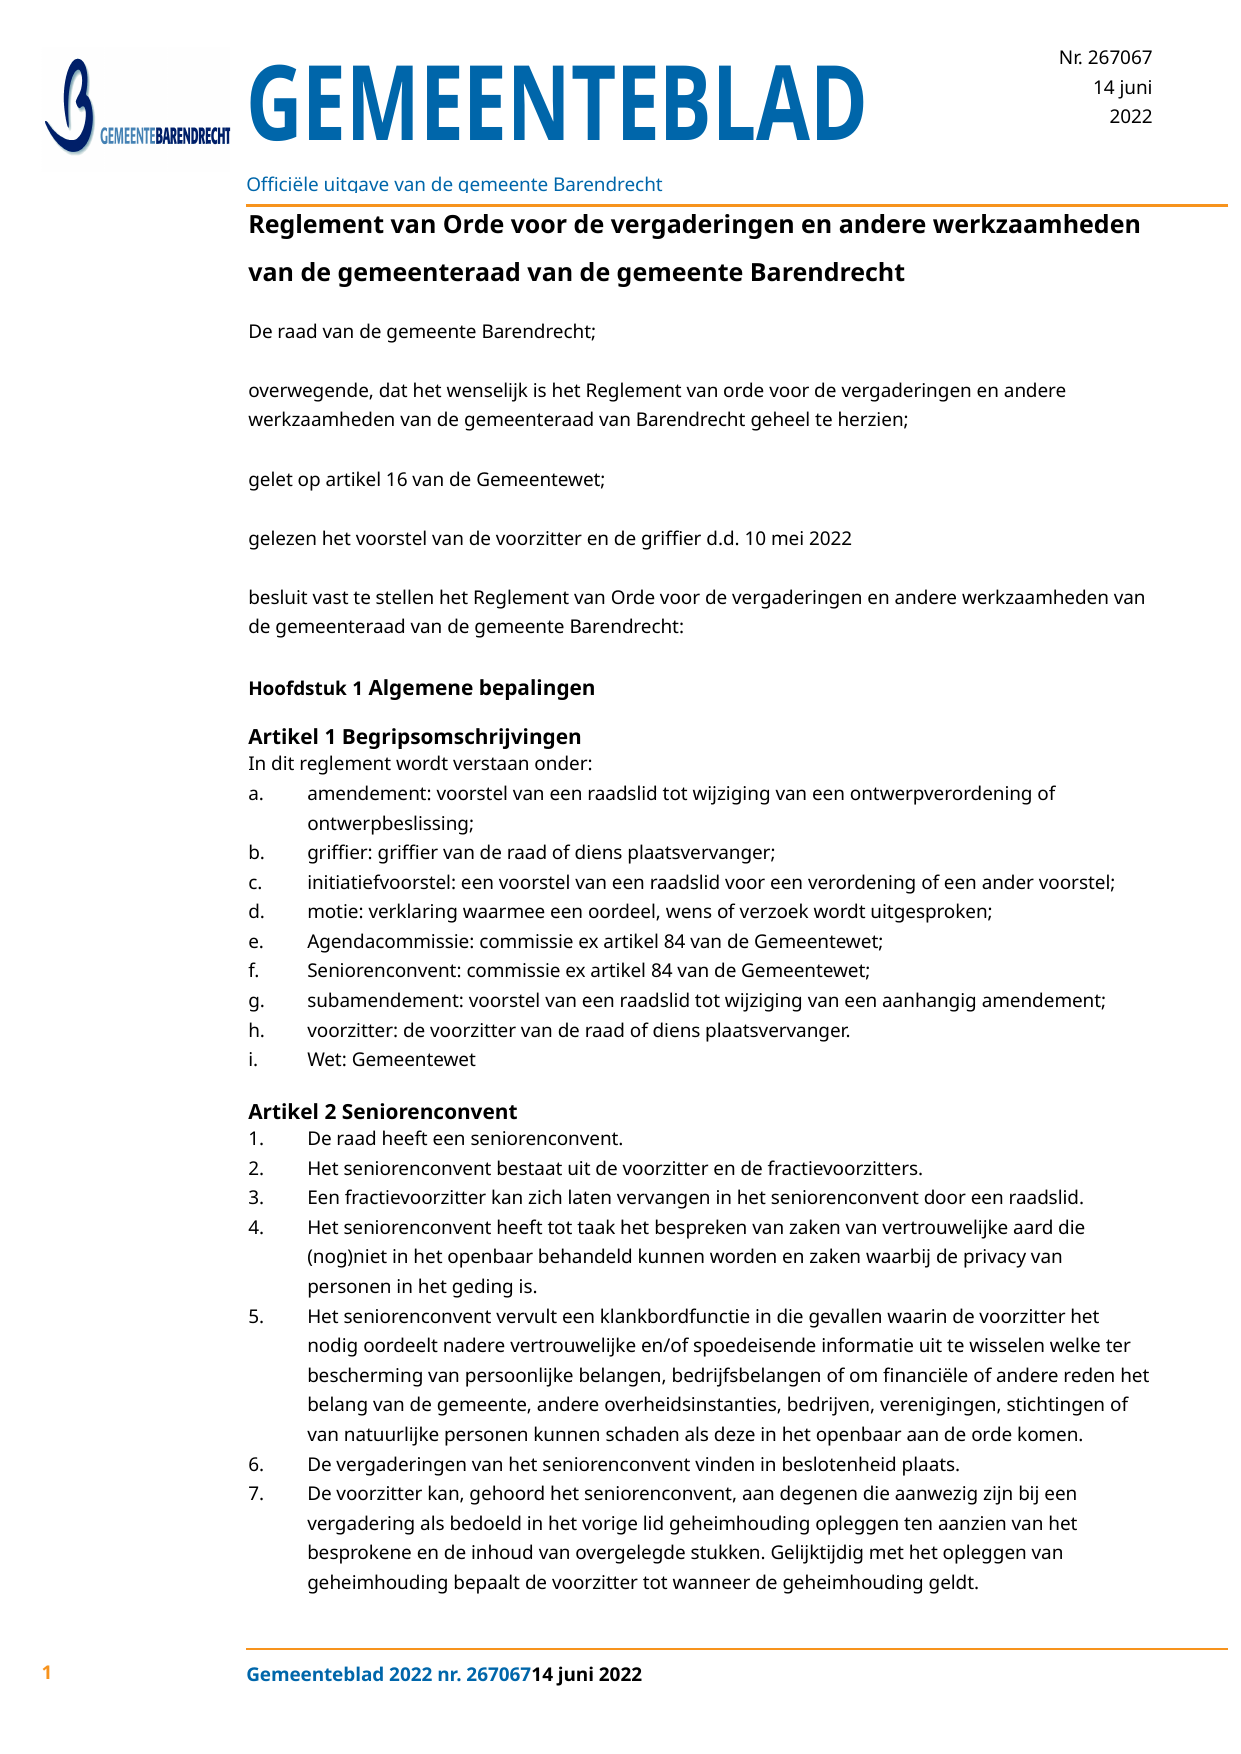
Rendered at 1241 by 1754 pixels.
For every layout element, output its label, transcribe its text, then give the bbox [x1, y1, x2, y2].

text De raad van de gemeente Barendrecht; [248, 318, 1152, 344]
list Het seniorenconvent bestaat uit de voorzitter en de fractievoorzitters. [248, 1155, 1152, 1181]
text gelezen het voorstel van de voorzitter en de griffier d.d. 10 mei 2022 [248, 525, 1152, 551]
list Een fractievoorzitter kan zich laten vervangen in het seniorenconvent door een raadslid. [248, 1184, 1152, 1210]
list amendement: voorstel van een raadslid tot wijziging van een ontwerpverordening of ontwerpbeslissing; [248, 780, 1152, 836]
text Hoofdstuk 1 Algemene bepalingen [248, 673, 1152, 701]
text gelet op artikel 16 van de Gemeentewet; [248, 466, 1152, 492]
list initiatiefvoorstel: een voorstel van een raadslid voor een verordening of een ander voorstel; [248, 869, 1152, 895]
list griffier: griffier van de raad of diens plaatsvervanger; [248, 839, 1152, 865]
list De raad heeft een seniorenconvent. [248, 1125, 1152, 1151]
list voorzitter: de voorzitter van de raad of diens plaatsvervanger. [248, 1017, 1152, 1043]
text In dit reglement wordt verstaan onder: [248, 751, 1152, 776]
list Agendacommissie: commissie ex artikel 84 van de Gemeentewet; [248, 928, 1152, 954]
list Wet: Gemeentewet [248, 1046, 1152, 1072]
picture [41, 47, 231, 172]
text besluit vast te stellen het Reglement van Orde voor de vergaderingen en andere werkzaamheden van de gemeenteraad van de gemeente Barendrecht: [248, 584, 1152, 639]
list Seniorenconvent: commissie ex artikel 84 van de Gemeentewet; [248, 958, 1152, 983]
text overwegende, dat het wenselijk is het Reglement van orde voor de vergaderingen en andere werkzaamheden van de gemeenteraad van Barendrecht geheel te herzien; [248, 377, 1152, 432]
text Reglement van Orde voor de vergaderingen en andere werkzaamheden van de gemeenteraad van de gemeente Barendrecht [248, 207, 1152, 288]
text Artikel 2 Seniorenconvent [248, 1097, 1152, 1125]
text Artikel 1 Begripsomschrijvingen [248, 722, 1152, 751]
list De vergaderingen van het seniorenconvent vinden in beslotenheid plaats. [248, 1451, 1152, 1476]
list Het seniorenconvent vervult een klankbordfunctie in die gevallen waarin de voorzitter het nodig oordeelt nadere vertrouwelijke en/of spoedeisende informatie uit te wisselen welke ter bescherming van persoonlijke belangen, bedrijfsbelangen of om financiële of andere reden het belang van de gemeente, andere overheidsinstanties, bedrijven, verenigingen, stichtingen of van natuurlijke personen kunnen schaden als deze in het openbaar aan de orde komen. [248, 1303, 1152, 1447]
list motie: verklaring waarmee een oordeel, wens of verzoek wordt uitgesproken; [248, 898, 1152, 924]
list Het seniorenconvent heeft tot taak het bespreken van zaken van vertrouwelijke aard die (nog)niet in het openbaar behandeld kunnen worden en zaken waarbij de privacy van personen in het geding is. [248, 1214, 1152, 1299]
list subamendement: voorstel van een raadslid tot wijziging van een aanhangig amendement; [248, 987, 1152, 1013]
list De voorzitter kan, gehoord het seniorenconvent, aan degenen die aanwezig zijn bij een vergadering als bedoeld in het vorige lid geheimhouding opleggen ten aanzien van het besprokene en de inhoud van overgelegde stukken. Gelijktijdig met het opleggen van geheimhouding bepaalt de voorzitter tot wanneer de geheimhouding geldt. [248, 1480, 1152, 1595]
